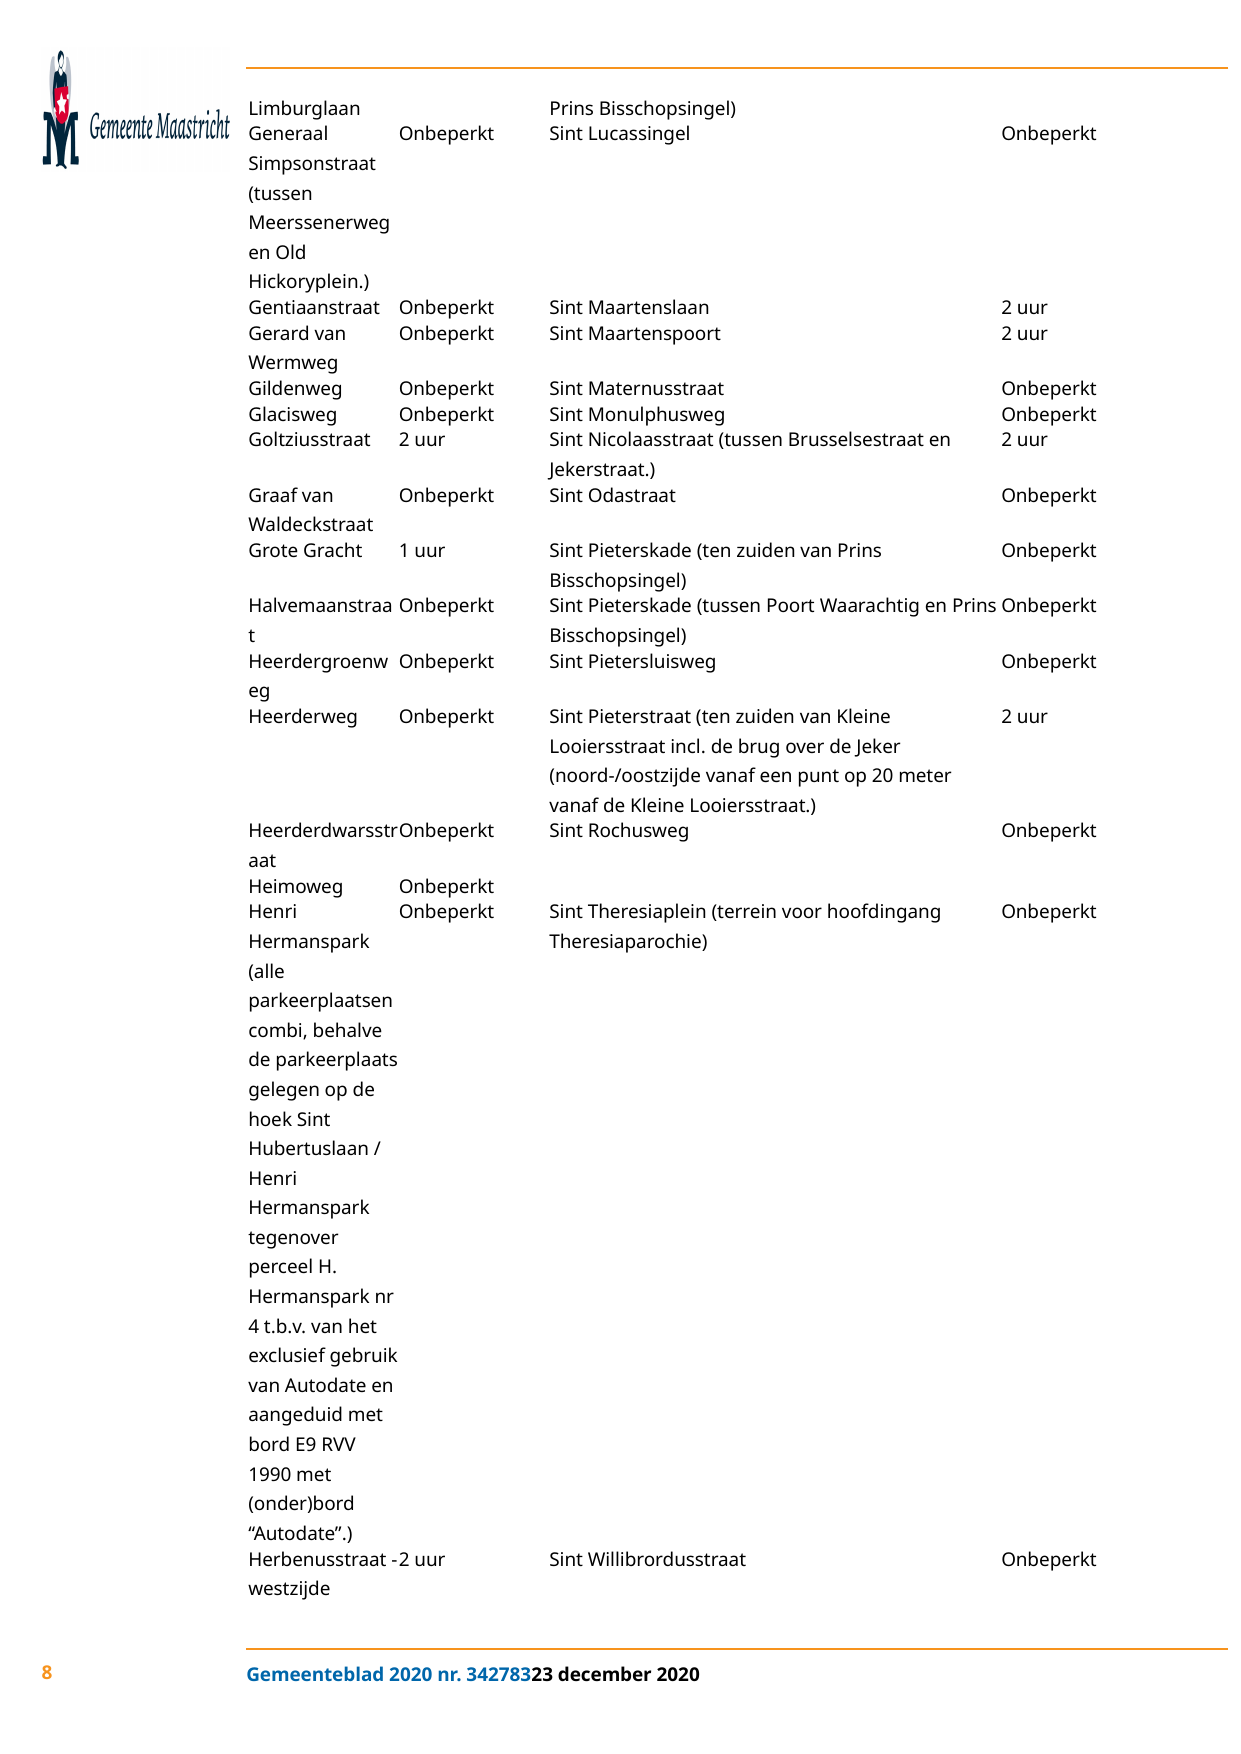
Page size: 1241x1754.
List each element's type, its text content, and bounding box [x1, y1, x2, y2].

table_cell [549, 873, 1001, 899]
table_cell Onbeperkt [1001, 648, 1152, 703]
table_cell Heimoweg [248, 873, 398, 899]
table_cell Gentiaanstraat [248, 294, 398, 320]
table_cell Gildenweg [248, 375, 398, 401]
table_cell Sint Pietersluisweg [549, 648, 1001, 703]
table_cell Herbenusstraat -westzijde [248, 1546, 398, 1601]
table_cell Sint Willibrordusstraat [549, 1546, 1001, 1601]
table_cell Sint Maternusstraat [549, 375, 1001, 401]
table_cell Onbeperkt [1001, 482, 1152, 537]
table_cell Onbeperkt [399, 482, 549, 537]
table_cell Sint Odastraat [549, 482, 1001, 537]
table_cell 2 uur [1001, 427, 1152, 482]
table_cell [399, 95, 549, 121]
table_cell Heerdergroenweg [248, 648, 398, 703]
table_cell Limburglaan [248, 95, 398, 121]
table_cell Sint Pieterskade (ten zuiden van Prins Bisschopsingel) [549, 537, 1001, 593]
table_cell Onbeperkt [1001, 818, 1152, 873]
table_cell Onbeperkt [399, 375, 549, 401]
table_cell 2 uur [399, 1546, 549, 1601]
table_cell Onbeperkt [1001, 121, 1152, 294]
picture [41, 47, 231, 172]
table_cell Gerard van Wermweg [248, 320, 398, 375]
table_cell Sint Pieterstraat (ten zuiden van Kleine Looiersstraat incl. de brug over de Jeker (noord-/oostzijde vanaf een punt op 20 meter vanaf de Kleine Looiersstraat.) [549, 703, 1001, 818]
table_cell Onbeperkt [1001, 375, 1152, 401]
table_cell Onbeperkt [399, 593, 549, 648]
table_cell Sint Rochusweg [549, 818, 1001, 873]
table_cell Onbeperkt [399, 294, 549, 320]
table_cell Onbeperkt [399, 818, 549, 873]
table_cell Onbeperkt [399, 121, 549, 294]
table_cell Onbeperkt [1001, 899, 1152, 1546]
table_cell 2 uur [1001, 703, 1152, 818]
table_cell Generaal Simpsonstraat (tussen Meerssenerweg en Old Hickoryplein.) [248, 121, 398, 294]
table_cell Sint Theresiaplein (terrein voor hoofdingang Theresiaparochie) [549, 899, 1001, 1546]
table_cell 2 uur [1001, 294, 1152, 320]
table_cell Onbeperkt [1001, 401, 1152, 427]
table_cell Glacisweg [248, 401, 398, 427]
table_cell Sint Nicolaasstraat (tussen Brusselsestraat en Jekerstraat.) [549, 427, 1001, 482]
table_cell Onbeperkt [399, 401, 549, 427]
table_cell Onbeperkt [1001, 593, 1152, 648]
table_cell Grote Gracht [248, 537, 398, 593]
table_cell Sint Lucassingel [549, 121, 1001, 294]
table_cell Henri Hermanspark (alle parkeerplaatsen combi, behalve de parkeerplaats gelegen op de hoek Sint Hubertuslaan / Henri Hermanspark tegenover perceel H. Hermanspark nr 4 t.b.v. van het exclusief gebruik van Autodate en aangeduid met bord E9 RVV 1990 met (onder)bord “Autodate”.) [248, 899, 398, 1546]
table_cell Onbeperkt [399, 320, 549, 375]
table_cell Onbeperkt [399, 648, 549, 703]
table_cell Sint Monulphusweg [549, 401, 1001, 427]
table_cell Sint Maartenspoort [549, 320, 1001, 375]
table_cell 2 uur [1001, 320, 1152, 375]
table_cell Onbeperkt [1001, 537, 1152, 593]
table_cell Heerderdwarsstraat [248, 818, 398, 873]
table_cell Prins Bisschopsingel) [549, 95, 1001, 121]
table_cell Onbeperkt [1001, 1546, 1152, 1601]
table_cell Heerderweg [248, 703, 398, 818]
table_cell [1001, 95, 1152, 121]
table_cell Onbeperkt [399, 899, 549, 1546]
table_cell 1 uur [399, 537, 549, 593]
table_cell 2 uur [399, 427, 549, 482]
table_cell Onbeperkt [399, 703, 549, 818]
table_cell Graaf van Waldeckstraat [248, 482, 398, 537]
table_cell Sint Pieterskade (tussen Poort Waarachtig en Prins Bisschopsingel) [549, 593, 1001, 648]
table_cell Onbeperkt [399, 873, 549, 899]
table_cell [1001, 873, 1152, 899]
table_cell Sint Maartenslaan [549, 294, 1001, 320]
table_cell Goltziusstraat [248, 427, 398, 482]
table_cell Halvemaanstraat [248, 593, 398, 648]
